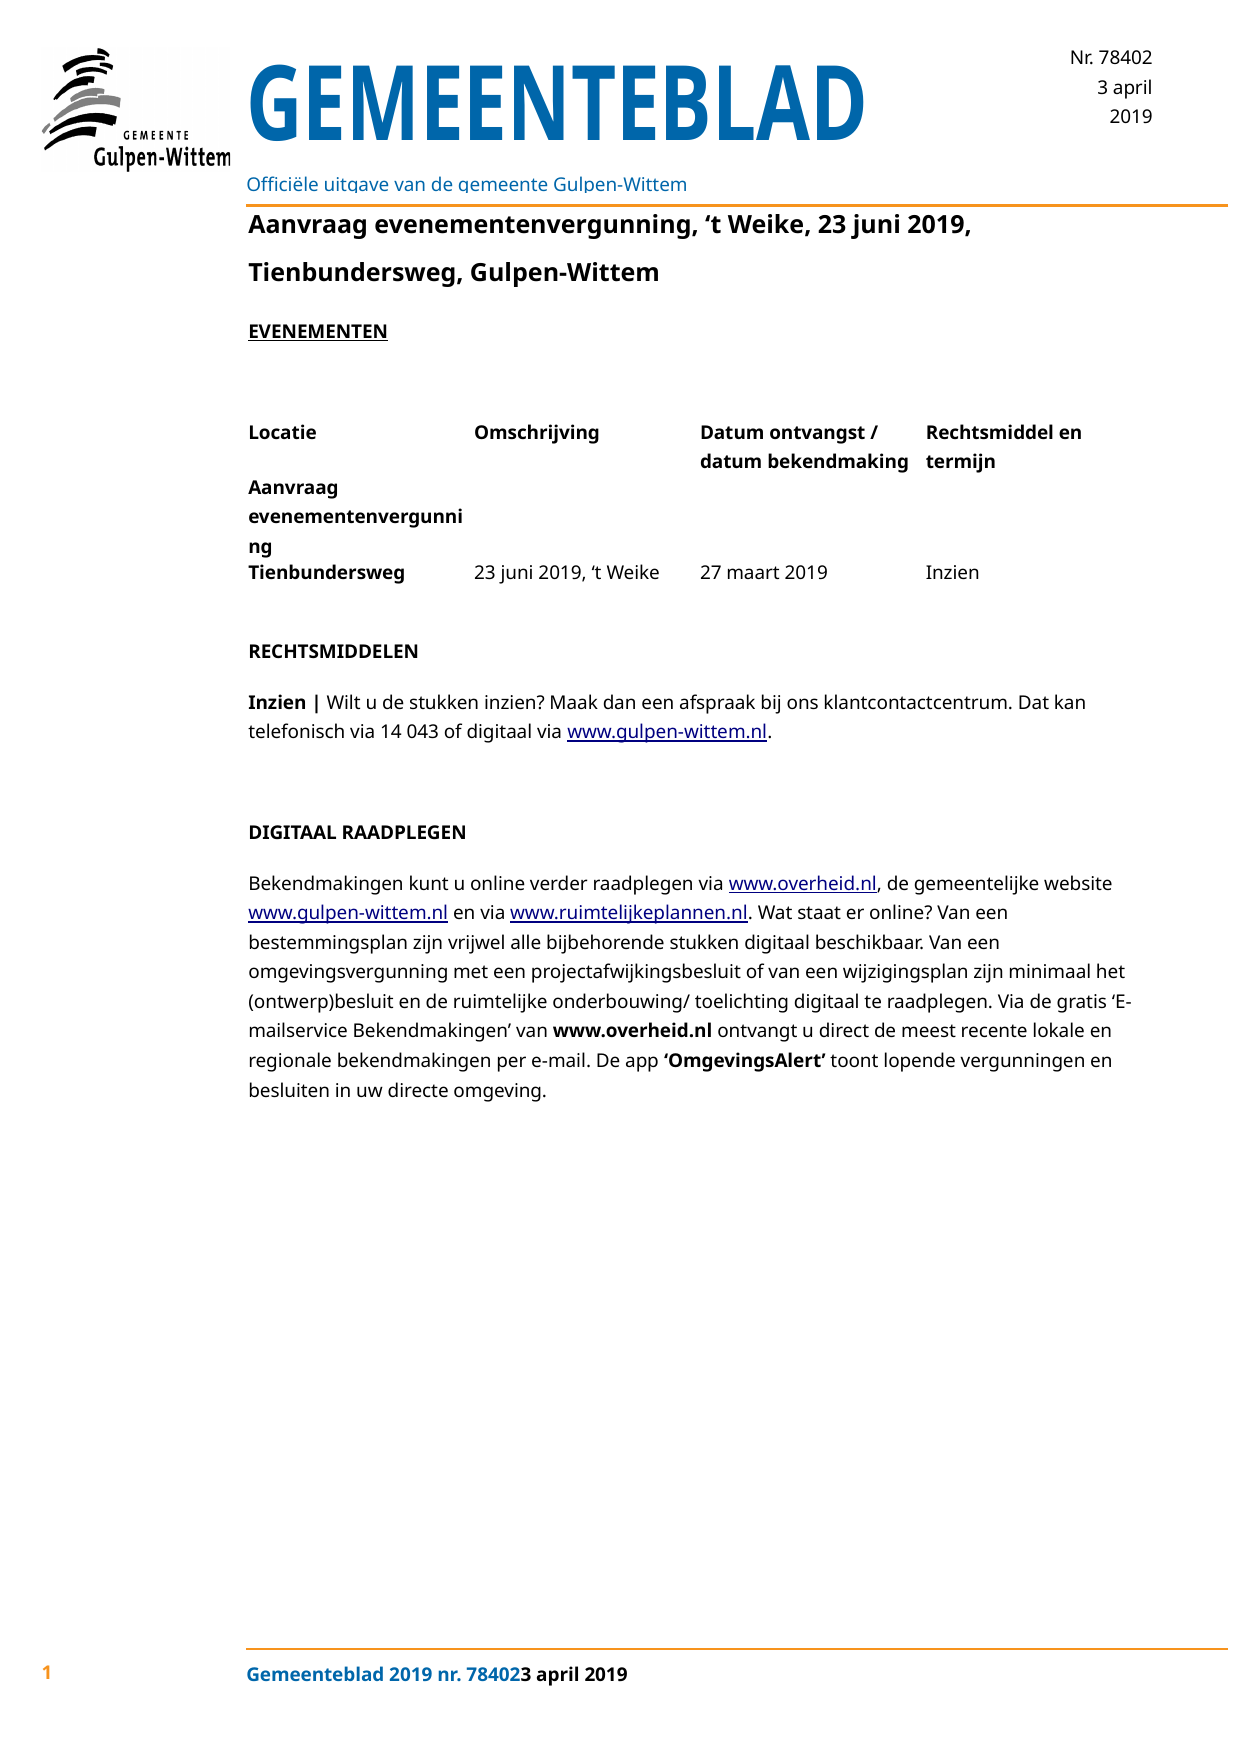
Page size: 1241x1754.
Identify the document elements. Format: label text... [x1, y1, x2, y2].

table_cell Aanvraag evenementenvergunning [248, 474, 474, 559]
table_cell [926, 474, 1152, 559]
table_cell [700, 474, 926, 559]
text Inzien | Wilt u de stukken inzien? Maak dan een afspraak bij ons klantcontactcentrum. Dat kan telefonisch via 14 043 of digitaal via www.gulpen-wittem.nl. [248, 689, 1152, 744]
picture [41, 47, 231, 172]
table_header Locatie [248, 419, 474, 474]
text Aanvraag evenementenvergunning, ‘t Weike, 23 juni 2019, Tienbundersweg, Gulpen-Wittem [248, 207, 1152, 288]
table_header Rechtsmiddel en termijn [926, 419, 1152, 474]
text DIGITAAL RAADPLEGEN [248, 819, 1152, 845]
table_cell 27 maart 2019 [700, 559, 926, 585]
text Bekendmakingen kunt u online verder raadplegen via www.overheid.nl, de gemeentelijke website www.gulpen-wittem.nl en via www.ruimtelijkeplannen.nl. Wat staat er online? Van een bestemmingsplan zijn vrijwel alle bijbehorende stukken digitaal beschikbaar. Van een omgevingsvergunning met een projectafwijkingsbesluit of van een wijzigingsplan zijn minimaal het (ontwerp)besluit en de ruimtelijke onderbouwing/ toelichting digitaal te raadplegen. Via de gratis ‘E-mailservice Bekendmakingen’ van www.overheid.nl ontvangt u direct de meest recente lokale en regionale bekendmakingen per e-mail. De app ‘OmgevingsAlert’ toont lopende vergunningen en besluiten in uw directe omgeving. [248, 870, 1152, 1102]
table_cell 23 juni 2019, ‘t Weike [474, 559, 700, 585]
table_cell [474, 474, 700, 559]
text RECHTSMIDDELEN [248, 638, 1152, 664]
table_cell Inzien [926, 559, 1152, 585]
table_cell Tienbundersweg [248, 559, 474, 585]
text EVENEMENTEN [248, 318, 1152, 344]
table_header Datum ontvangst / datum bekendmaking [700, 419, 926, 474]
table_header Omschrijving [474, 419, 700, 474]
